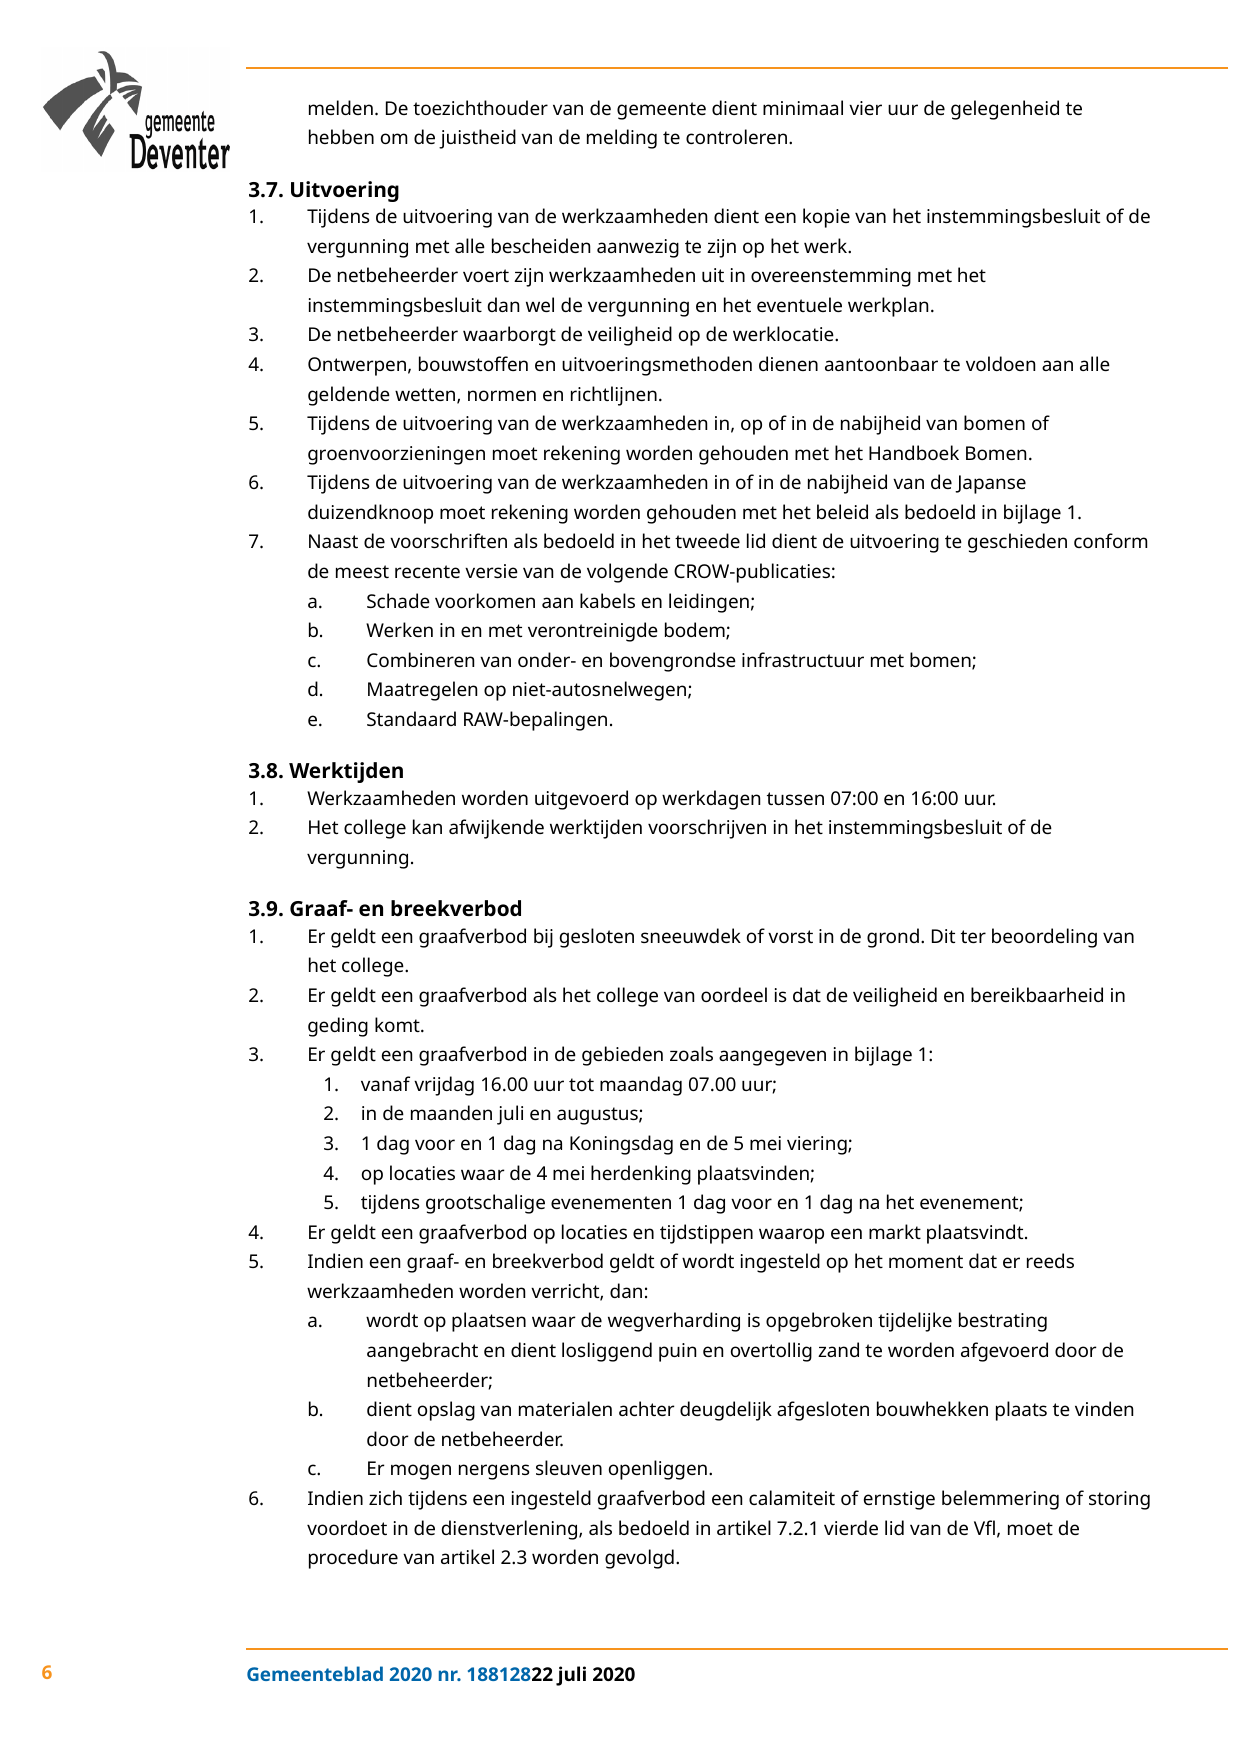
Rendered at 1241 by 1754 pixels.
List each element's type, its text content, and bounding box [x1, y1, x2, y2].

picture [41, 47, 231, 172]
list Indien een graaf- en breekverbod geldt of wordt ingesteld op het moment dat er reeds werkzaamheden worden verricht, dan: [248, 1248, 1152, 1304]
list 1 dag voor en 1 dag na Koningsdag en de 5 mei viering; [323, 1130, 1152, 1156]
list Combineren van onder- en bovengrondse infrastructuur met bomen; [307, 647, 1152, 673]
list Er geldt een graafverbod als het college van oordeel is dat de veiligheid en bereikbaarheid in geding komt. [248, 982, 1152, 1037]
list tijdens grootschalige evenementen 1 dag voor en 1 dag na het evenement; [323, 1189, 1152, 1215]
list Ontwerpen, bouwstoffen en uitvoeringsmethoden dienen aantoonbaar te voldoen aan alle geldende wetten, normen en richtlijnen. [248, 351, 1152, 406]
list vanaf vrijdag 16.00 uur tot maandag 07.00 uur; [323, 1071, 1152, 1097]
list Naast de voorschriften als bedoeld in het tweede lid dient de uitvoering te geschieden conform de meest recente versie van de volgende CROW-publicaties: [248, 529, 1152, 584]
list dient opslag van materialen achter deugdelijk afgesloten bouwhekken plaats te vinden door de netbeheerder. [307, 1396, 1152, 1452]
text 3.9. Graaf- en breekverbod [248, 894, 1152, 923]
list in de maanden juli en augustus; [323, 1101, 1152, 1126]
text 3.7. Uitvoering [248, 175, 1152, 203]
list Het college kan afwijkende werktijden voorschrijven in het instemmingsbesluit of de vergunning. [248, 814, 1152, 870]
list Werkzaamheden worden uitgevoerd op werkdagen tussen 07:00 en 16:00 uur. [248, 785, 1152, 811]
list Er geldt een graafverbod in de gebieden zoals aangegeven in bijlage 1: [248, 1041, 1152, 1067]
list Schade voorkomen aan kabels en leidingen; [307, 588, 1152, 613]
list wordt op plaatsen waar de wegverharding is opgebroken tijdelijke bestrating aangebracht en dient losliggend puin en overtollig zand te worden afgevoerd door de netbeheerder; [307, 1308, 1152, 1392]
list Er geldt een graafverbod bij gesloten sneeuwdek of vorst in de grond. Dit ter beoordeling van het college. [248, 923, 1152, 978]
list De netbeheerder voert zijn werkzaamheden uit in overeenstemming met het instemmingsbesluit dan wel de vergunning en het eventuele werkplan. [248, 262, 1152, 318]
list Tijdens de uitvoering van de werkzaamheden in of in de nabijheid van de Japanse duizendknoop moet rekening worden gehouden met het beleid als bedoeld in bijlage 1. [248, 469, 1152, 525]
list De netbeheerder waarborgt de veiligheid op de werklocatie. [248, 322, 1152, 347]
list Tijdens de uitvoering van de werkzaamheden dient een kopie van het instemmingsbesluit of de vergunning met alle bescheiden aanwezig te zijn op het werk. [248, 203, 1152, 258]
list Indien zich tijdens een ingesteld graafverbod een calamiteit of ernstige belemmering of storing voordoet in de dienstverlening, als bedoeld in artikel 7.2.1 vierde lid van de Vfl, moet de procedure van artikel 2.3 worden gevolgd. [248, 1485, 1152, 1570]
list Maatregelen op niet-autosnelwegen; [307, 677, 1152, 702]
list op locaties waar de 4 mei herdenking plaatsvinden; [323, 1160, 1152, 1185]
list Standaard RAW-bepalingen. [307, 706, 1152, 732]
list melden. De toezichthouder van de gemeente dient minimaal vier uur de gelegenheid te hebben om de juistheid van de melding te controleren. [248, 95, 1152, 150]
list Er mogen nergens sleuven openliggen. [307, 1456, 1152, 1481]
list Tijdens de uitvoering van de werkzaamheden in, op of in de nabijheid van bomen of groenvoorzieningen moet rekening worden gehouden met het Handboek Bomen. [248, 410, 1152, 466]
text 3.8. Werktijden [248, 757, 1152, 785]
list Er geldt een graafverbod op locaties en tijdstippen waarop een markt plaatsvindt. [248, 1219, 1152, 1244]
list Werken in en met verontreinigde bodem; [307, 617, 1152, 643]
